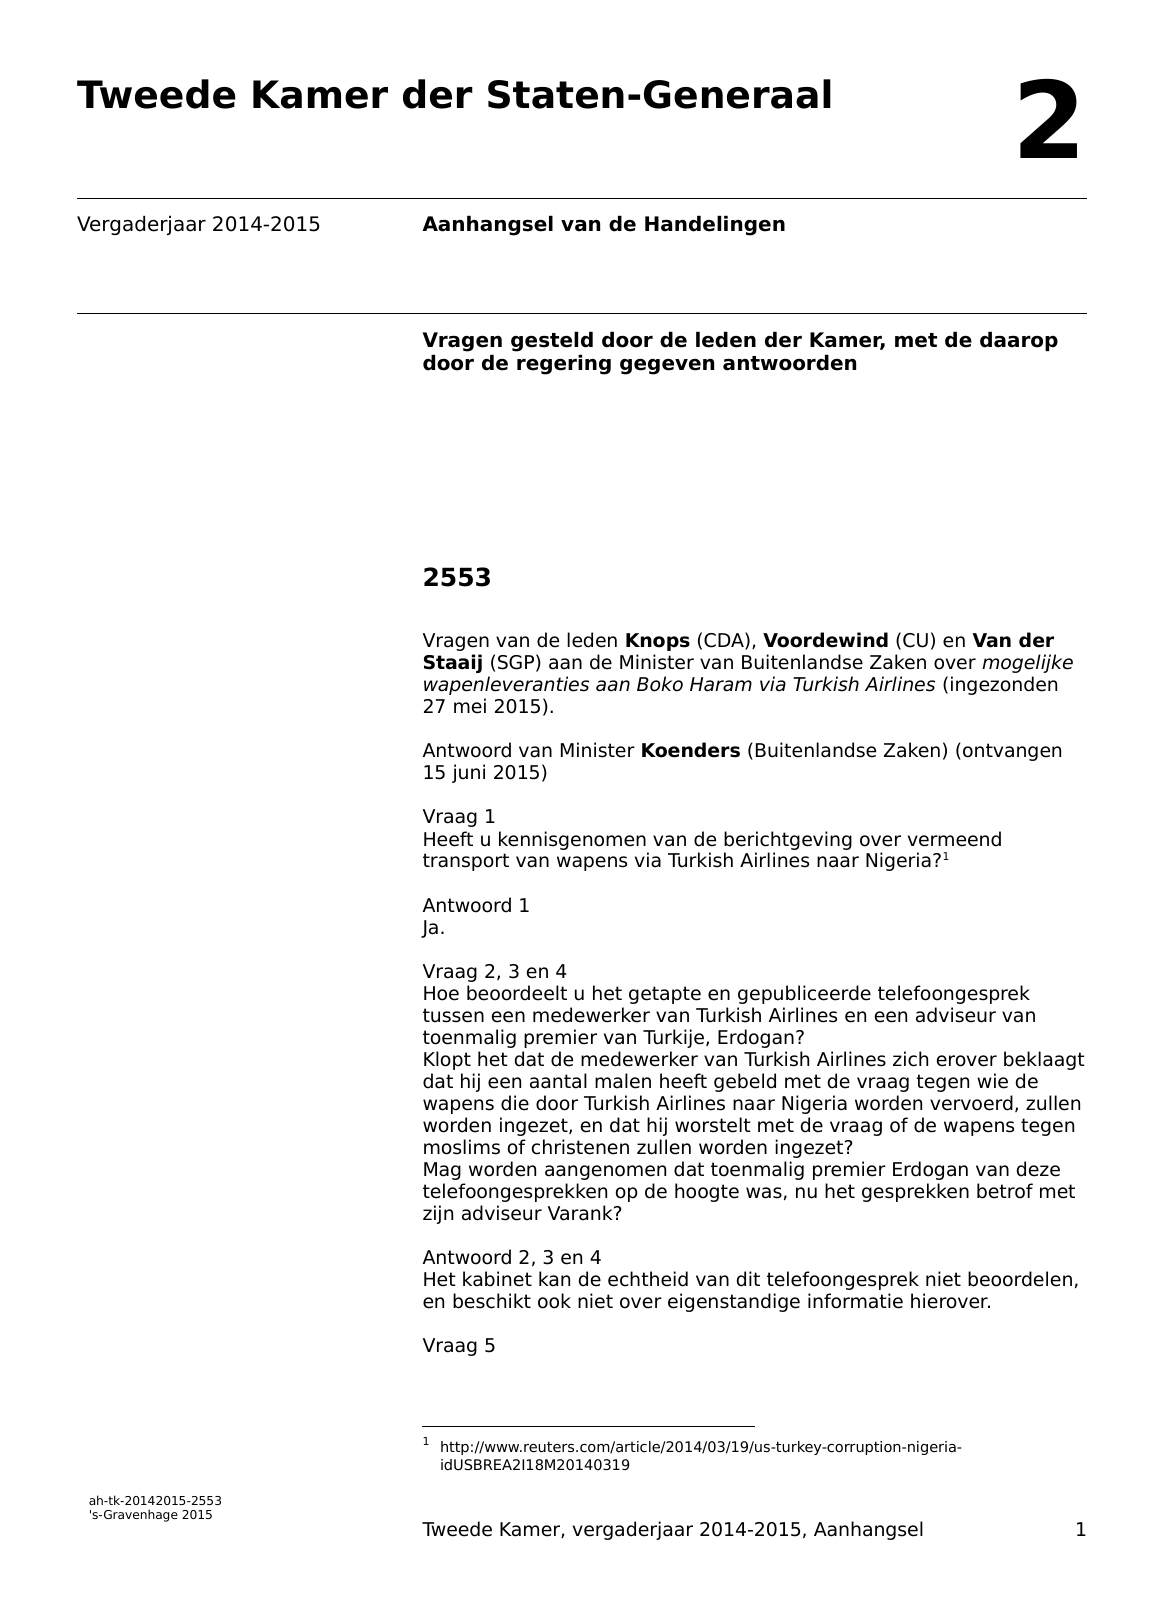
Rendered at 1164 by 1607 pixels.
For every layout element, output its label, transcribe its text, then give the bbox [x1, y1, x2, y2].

table_cell [77, 314, 422, 375]
table_header 2 [886, 59, 1087, 198]
text ah-tk-20142015-2553 [88, 1494, 323, 1508]
text Antwoord 1 [422, 894, 1087, 917]
table_cell Vergaderjaar 2014-2015 [77, 199, 422, 313]
text Vraag 1 [422, 806, 1087, 828]
text Antwoord 2, 3 en 4 [422, 1247, 1087, 1269]
text Mag worden aangenomen dat toenmalig premier Erdogan van deze telefoongesprekken op de hoogte was, nu het gesprekken betrof met zijn adviseur Varank? [422, 1158, 1087, 1224]
text Klopt het dat de medewerker van Turkish Airlines zich erover beklaagt dat hij een aantal malen heeft gebeld met de vraag tegen wie de wapens die door Turkish Airlines naar Nigeria worden vervoerd, zullen worden ingezet, en dat hij worstelt met de vraag of de wapens tegen moslims of christenen zullen worden ingezet? [422, 1049, 1087, 1158]
text Het kabinet kan de echtheid van dit telefoongesprek niet beoordelen, en beschikt ook niet over eigenstandige informatie hierover. [422, 1269, 1087, 1313]
table_cell Aanhangsel van de Handelingen [422, 199, 1087, 313]
text Heeft u kennisgenomen van de berichtgeving over vermeend transport van wapens via Turkish Airlines naar Nigeria? [422, 828, 1087, 872]
text Vragen van de leden Knops (CDA), Voordewind (CU) en Van der Staaij (SGP) aan de Minister van Buitenlandse Zaken over mogelijke wapenleveranties aan Boko Haram via Turkish Airlines (ingezonden 27 mei 2015). [422, 630, 1087, 718]
text 2553 [422, 563, 1087, 592]
text Vraag 2, 3 en 4 [422, 961, 1087, 983]
text Hoe beoordeelt u het getapte en gepubliceerde telefoongesprek tussen een medewerker van Turkish Airlines en een adviseur van toenmalig premier van Turkije, Erdogan? [422, 983, 1087, 1049]
text Antwoord van Minister Koenders (Buitenlandse Zaken) (ontvangen 15 juni 2015) [422, 740, 1087, 784]
text Vraag 5 [422, 1335, 1087, 1357]
table_cell Vragen gesteld door de leden der Kamer, met de daarop door de regering gegeven antwoorden [422, 314, 1087, 375]
text Ja. [422, 917, 1087, 938]
table_header Tweede Kamer der Staten-Generaal [77, 59, 886, 198]
text http://www.reuters.com/article/2014/03/19/us-turkey-corruption-nigeria-idUSBREA2I18M20140319 [422, 1435, 1087, 1474]
text 's-Gravenhage 2015 [88, 1508, 323, 1522]
